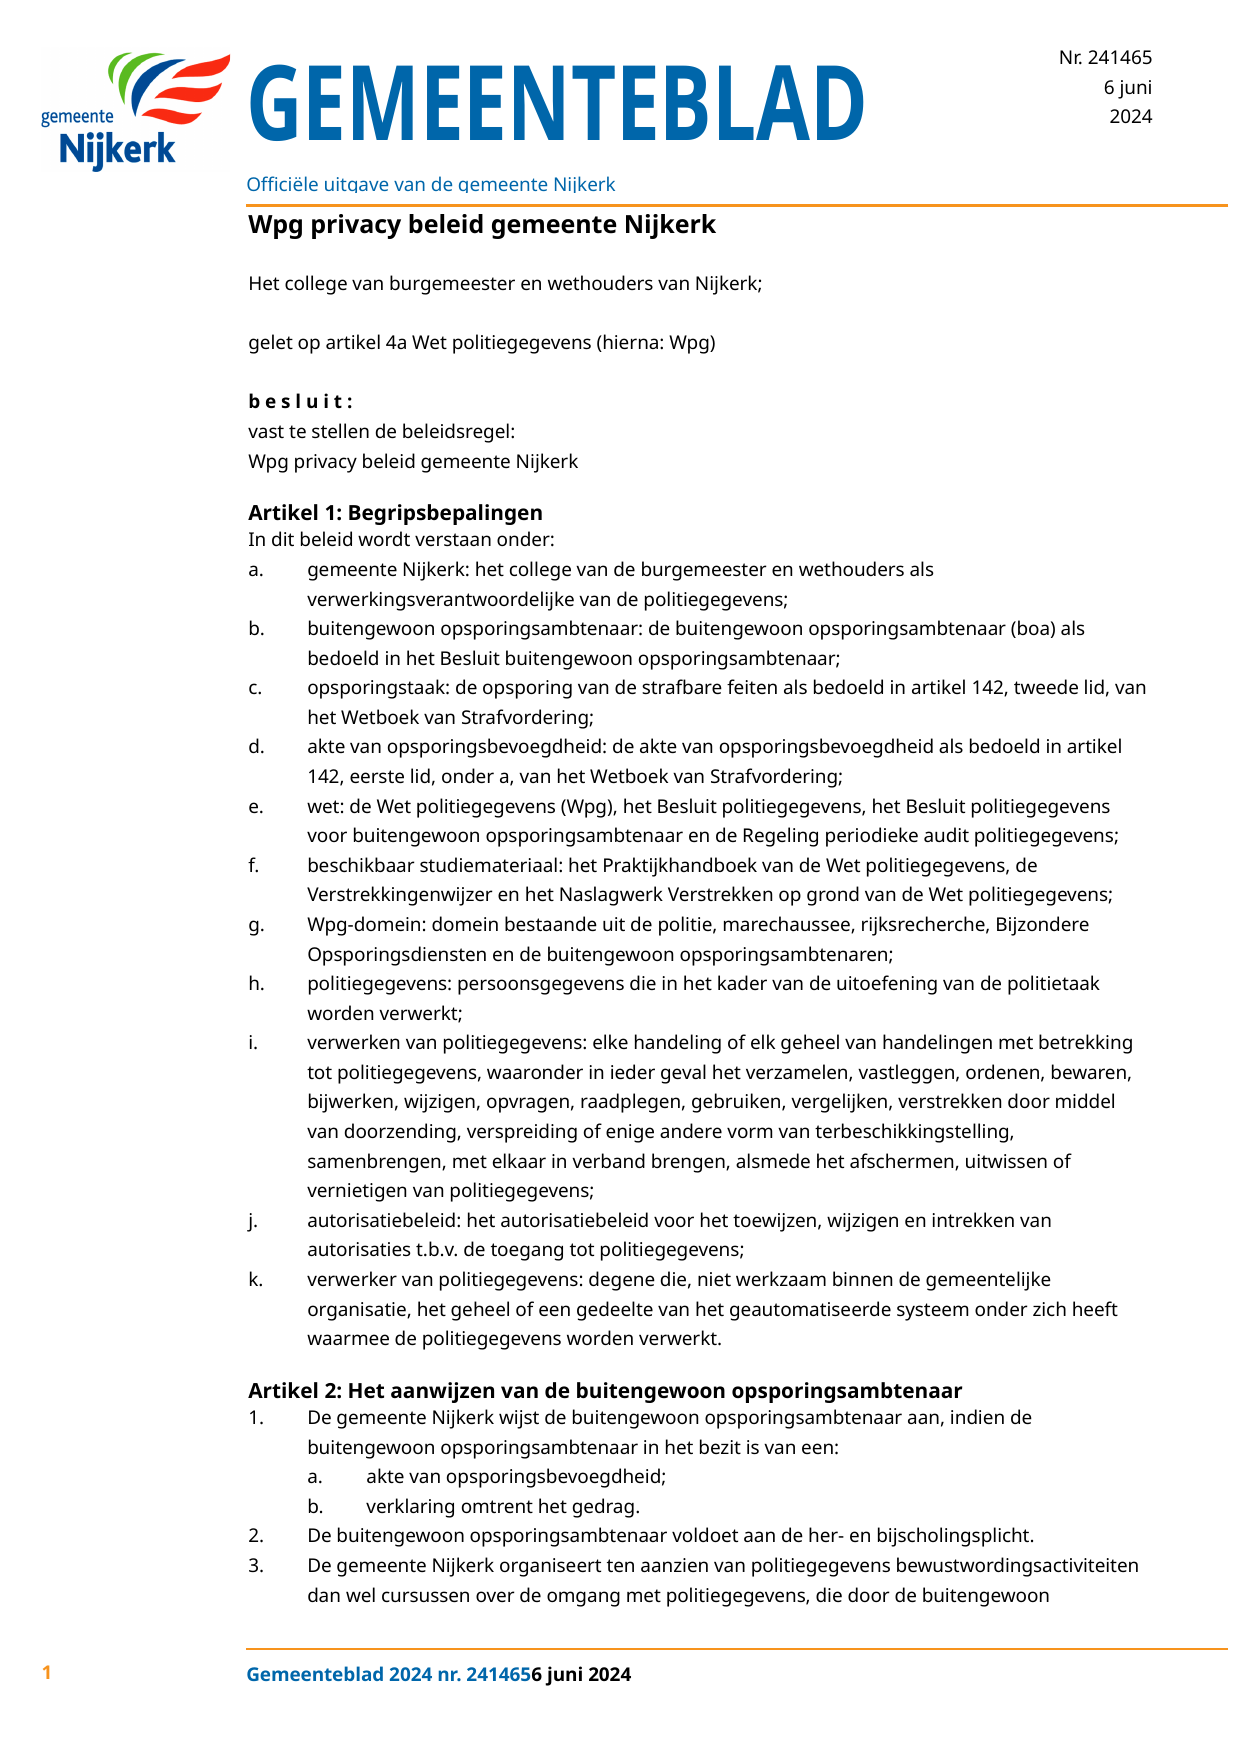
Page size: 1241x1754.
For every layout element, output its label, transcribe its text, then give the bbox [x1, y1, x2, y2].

text Wpg privacy beleid gemeente Nijkerk [248, 448, 1152, 473]
list De gemeente Nijkerk organiseert ten aanzien van politiegegevens bewustwordingsactiviteiten dan wel cursussen over de omgang met politiegegevens, die door de buitengewoon [248, 1552, 1152, 1607]
list buitengewoon opsporingsambtenaar: de buitengewoon opsporingsambtenaar (boa) als bedoeld in het Besluit buitengewoon opsporingsambtenaar; [248, 615, 1152, 671]
list akte van opsporingsbevoegdheid; [307, 1463, 1152, 1489]
list De gemeente Nijkerk wijst de buitengewoon opsporingsambtenaar aan, indien de buitengewoon opsporingsambtenaar in het bezit is van een: [248, 1404, 1152, 1459]
list opsporingstaak: de opsporing van de strafbare feiten als bedoeld in artikel 142, tweede lid, van het Wetboek van Strafvordering; [248, 674, 1152, 730]
list verwerken van politiegegevens: elke handeling of elk geheel van handelingen met betrekking tot politiegegevens, waaronder in ieder geval het verzamelen, vastleggen, ordenen, bewaren, bijwerken, wijzigen, opvragen, raadplegen, gebruiken, vergelijken, verstrekken door middel van doorzending, verspreiding of enige andere vorm van terbeschikkingstelling, samenbrengen, met elkaar in verband brengen, alsmede het afschermen, uitwissen of vernietigen van politiegegevens; [248, 1029, 1152, 1203]
list akte van opsporingsbevoegdheid: de akte van opsporingsbevoegdheid als bedoeld in artikel 142, eerste lid, onder a, van het Wetboek van Strafvordering; [248, 734, 1152, 789]
text b e s l u i t : [248, 389, 1152, 414]
text Wpg privacy beleid gemeente Nijkerk [248, 207, 1152, 241]
list beschikbaar studiemateriaal: het Praktijkhandboek van de Wet politiegegevens, de Verstrekkingenwijzer en het Naslagwerk Verstrekken op grond van de Wet politiegegevens; [248, 852, 1152, 907]
picture [41, 47, 231, 172]
text Artikel 1: Begripsbepalingen [248, 498, 1152, 527]
text Het college van burgemeester en wethouders van Nijkerk; [248, 270, 1152, 296]
list verklaring omtrent het gedrag. [307, 1493, 1152, 1519]
list De buitengewoon opsporingsambtenaar voldoet aan de her- en bijscholingsplicht. [248, 1523, 1152, 1548]
list wet: de Wet politiegegevens (Wpg), het Besluit politiegegevens, het Besluit politiegegevens voor buitengewoon opsporingsambtenaar en de Regeling periodieke audit politiegegevens; [248, 793, 1152, 848]
list gemeente Nijkerk: het college van de burgemeester en wethouders als verwerkingsverantwoordelijke van de politiegegevens; [248, 556, 1152, 612]
text gelet op artikel 4a Wet politiegegevens (hierna: Wpg) [248, 329, 1152, 355]
list politiegegevens: persoonsgegevens die in het kader van de uitoefening van de politietaak worden verwerkt; [248, 970, 1152, 1026]
text In dit beleid wordt verstaan onder: [248, 527, 1152, 552]
list autorisatiebeleid: het autorisatiebeleid voor het toewijzen, wijzigen en intrekken van autorisaties t.b.v. de toegang tot politiegegevens; [248, 1207, 1152, 1262]
text Artikel 2: Het aanwijzen van de buitengewoon opsporingsambtenaar [248, 1376, 1152, 1404]
list verwerker van politiegegevens: degene die, niet werkzaam binnen de gemeentelijke organisatie, het geheel of een gedeelte van het geautomatiseerde systeem onder zich heeft waarmee de politiegegevens worden verwerkt. [248, 1266, 1152, 1351]
text vast te stellen de beleidsregel: [248, 418, 1152, 444]
list Wpg-domein: domein bestaande uit de politie, marechaussee, rijksrecherche, Bijzondere Opsporingsdiensten en de buitengewoon opsporingsambtenaren; [248, 911, 1152, 967]
